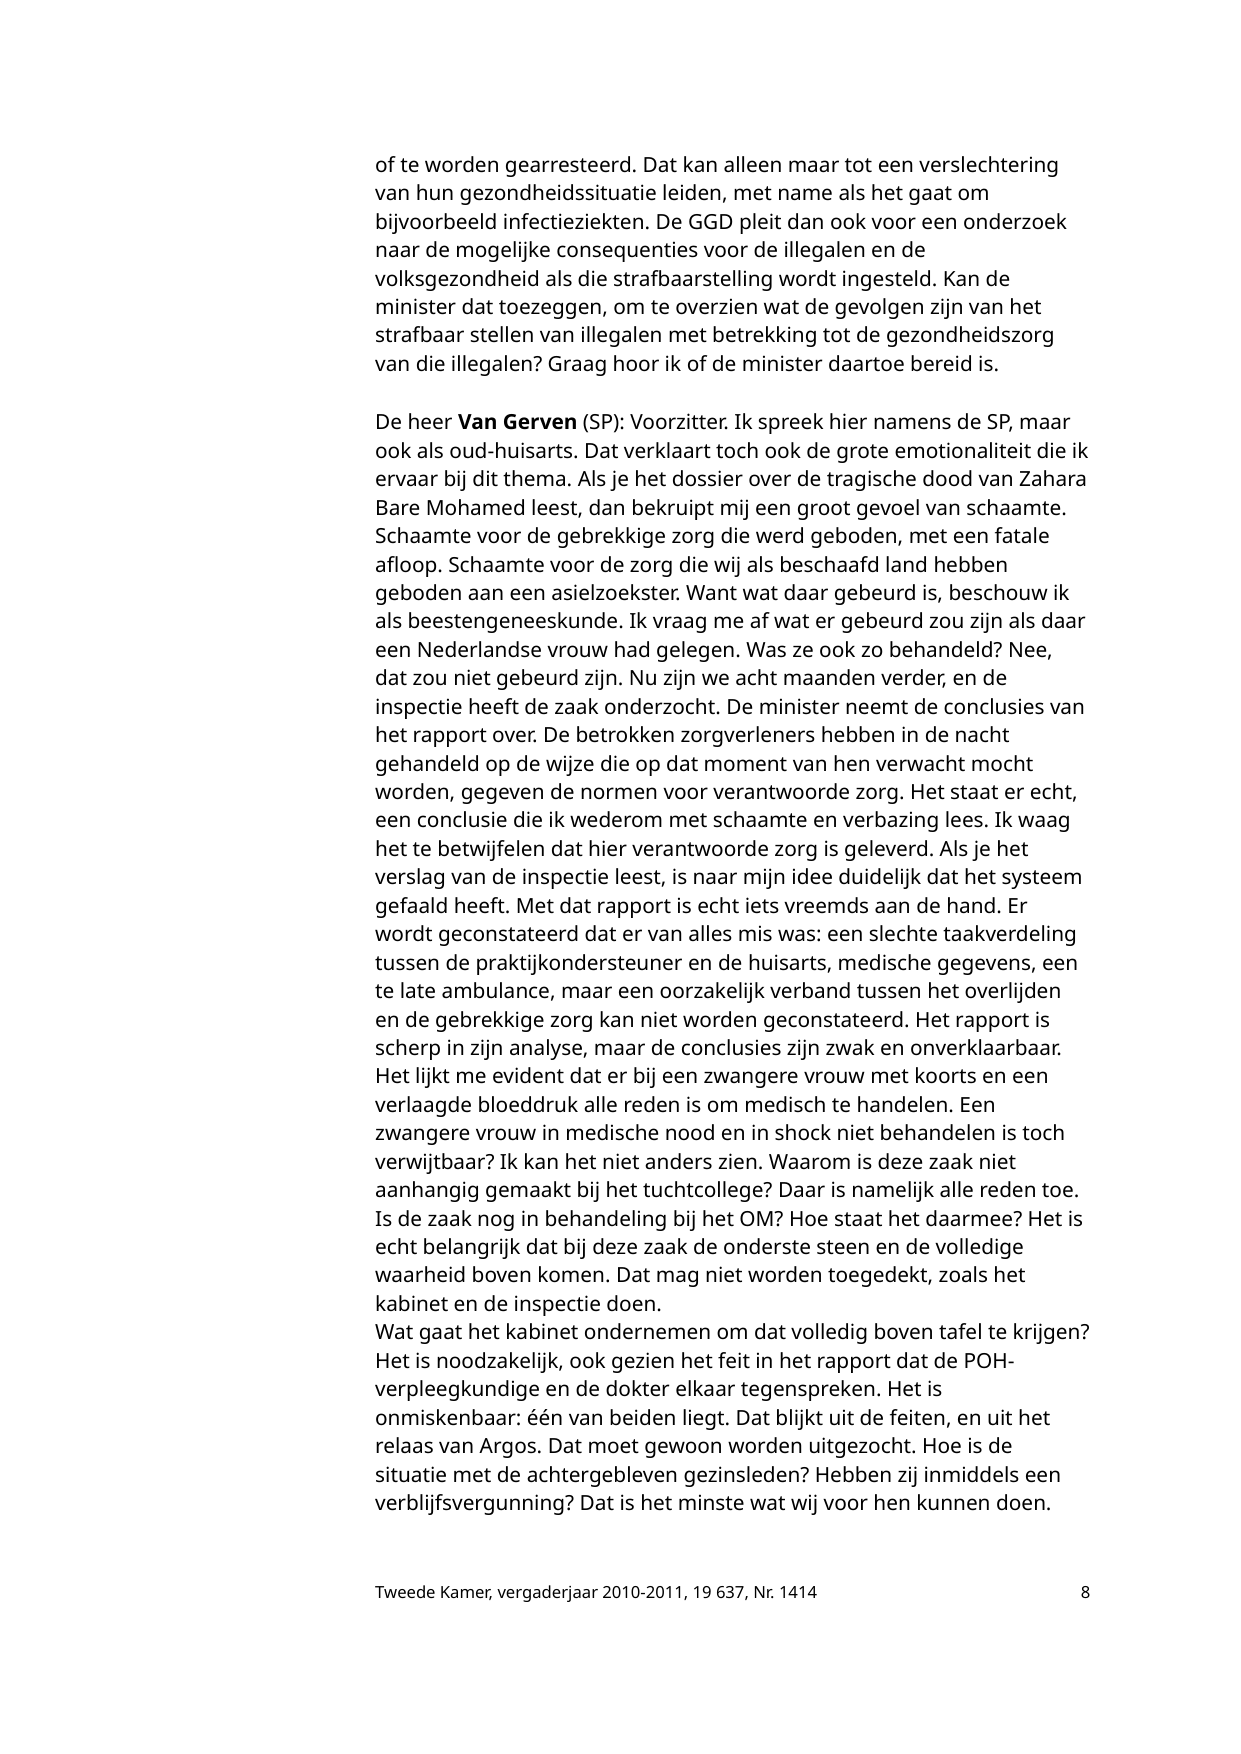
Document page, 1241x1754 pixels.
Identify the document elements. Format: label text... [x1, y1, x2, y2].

text Wat gaat het kabinet ondernemen om dat volledig boven tafel te krijgen? Het is noodzakelijk, ook gezien het feit in het rapport dat de POH-verpleegkundige en de dokter elkaar tegenspreken. Het is onmiskenbaar: één van beiden liegt. Dat blijkt uit de feiten, en uit het relaas van Argos. Dat moet gewoon worden uitgezocht. Hoe is de situatie met de achtergebleven gezinsleden? Hebben zij inmiddels een verblijfsvergunning? Dat is het minste wat wij voor hen kunnen doen. [375, 1317, 1090, 1517]
text De heer Van Gerven (SP): Voorzitter. Ik spreek hier namens de SP, maar ook als oud-huisarts. Dat verklaart toch ook de grote emotionaliteit die ik ervaar bij dit thema. Als je het dossier over de tragische dood van Zahara Bare Mohamed leest, dan bekruipt mij een groot gevoel van schaamte. Schaamte voor de gebrekkige zorg die werd geboden, met een fatale afloop. Schaamte voor de zorg die wij als beschaafd land hebben geboden aan een asielzoekster. Want wat daar gebeurd is, beschouw ik als beestengeneeskunde. Ik vraag me af wat er gebeurd zou zijn als daar een Nederlandse vrouw had gelegen. Was ze ook zo behandeld? Nee, dat zou niet gebeurd zijn. Nu zijn we acht maanden verder, en de inspectie heeft de zaak onderzocht. De minister neemt de conclusies van het rapport over. De betrokken zorgverleners hebben in de nacht gehandeld op de wijze die op dat moment van hen verwacht mocht worden, gegeven de normen voor verantwoorde zorg. Het staat er echt, een conclusie die ik wederom met schaamte en verbazing lees. Ik waag het te betwijfelen dat hier verantwoorde zorg is geleverd. Als je het verslag van de inspectie leest, is naar mijn idee duidelijk dat het systeem gefaald heeft. Met dat rapport is echt iets vreemds aan de hand. Er wordt geconstateerd dat er van alles mis was: een slechte taakverdeling tussen de praktijkondersteuner en de huisarts, medische gegevens, een te late ambulance, maar een oorzakelijk verband tussen het overlijden en de gebrekkige zorg kan niet worden geconstateerd. Het rapport is scherp in zijn analyse, maar de conclusies zijn zwak en onverklaarbaar. Het lijkt me evident dat er bij een zwangere vrouw met koorts en een verlaagde bloeddruk alle reden is om medisch te handelen. Een zwangere vrouw in medische nood en in shock niet behandelen is toch verwijtbaar? Ik kan het niet anders zien. Waarom is deze zaak niet aanhangig gemaakt bij het tuchtcollege? Daar is namelijk alle reden toe. Is de zaak nog in behandeling bij het OM? Hoe staat het daarmee? Het is echt belangrijk dat bij deze zaak de onderste steen en de volledige waarheid boven komen. Dat mag niet worden toegedekt, zoals het kabinet en de inspectie doen. [375, 407, 1090, 1317]
text of te worden gearresteerd. Dat kan alleen maar tot een verslechtering van hun gezondheidssituatie leiden, met name als het gaat om bijvoorbeeld infectieziekten. De GGD pleit dan ook voor een onderzoek naar de mogelijke consequenties voor de illegalen en de volksgezondheid als die strafbaarstelling wordt ingesteld. Kan de minister dat toezeggen, om te overzien wat de gevolgen zijn van het strafbaar stellen van illegalen met betrekking tot de gezondheidszorg van die illegalen? Graag hoor ik of de minister daartoe bereid is. [375, 150, 1090, 377]
